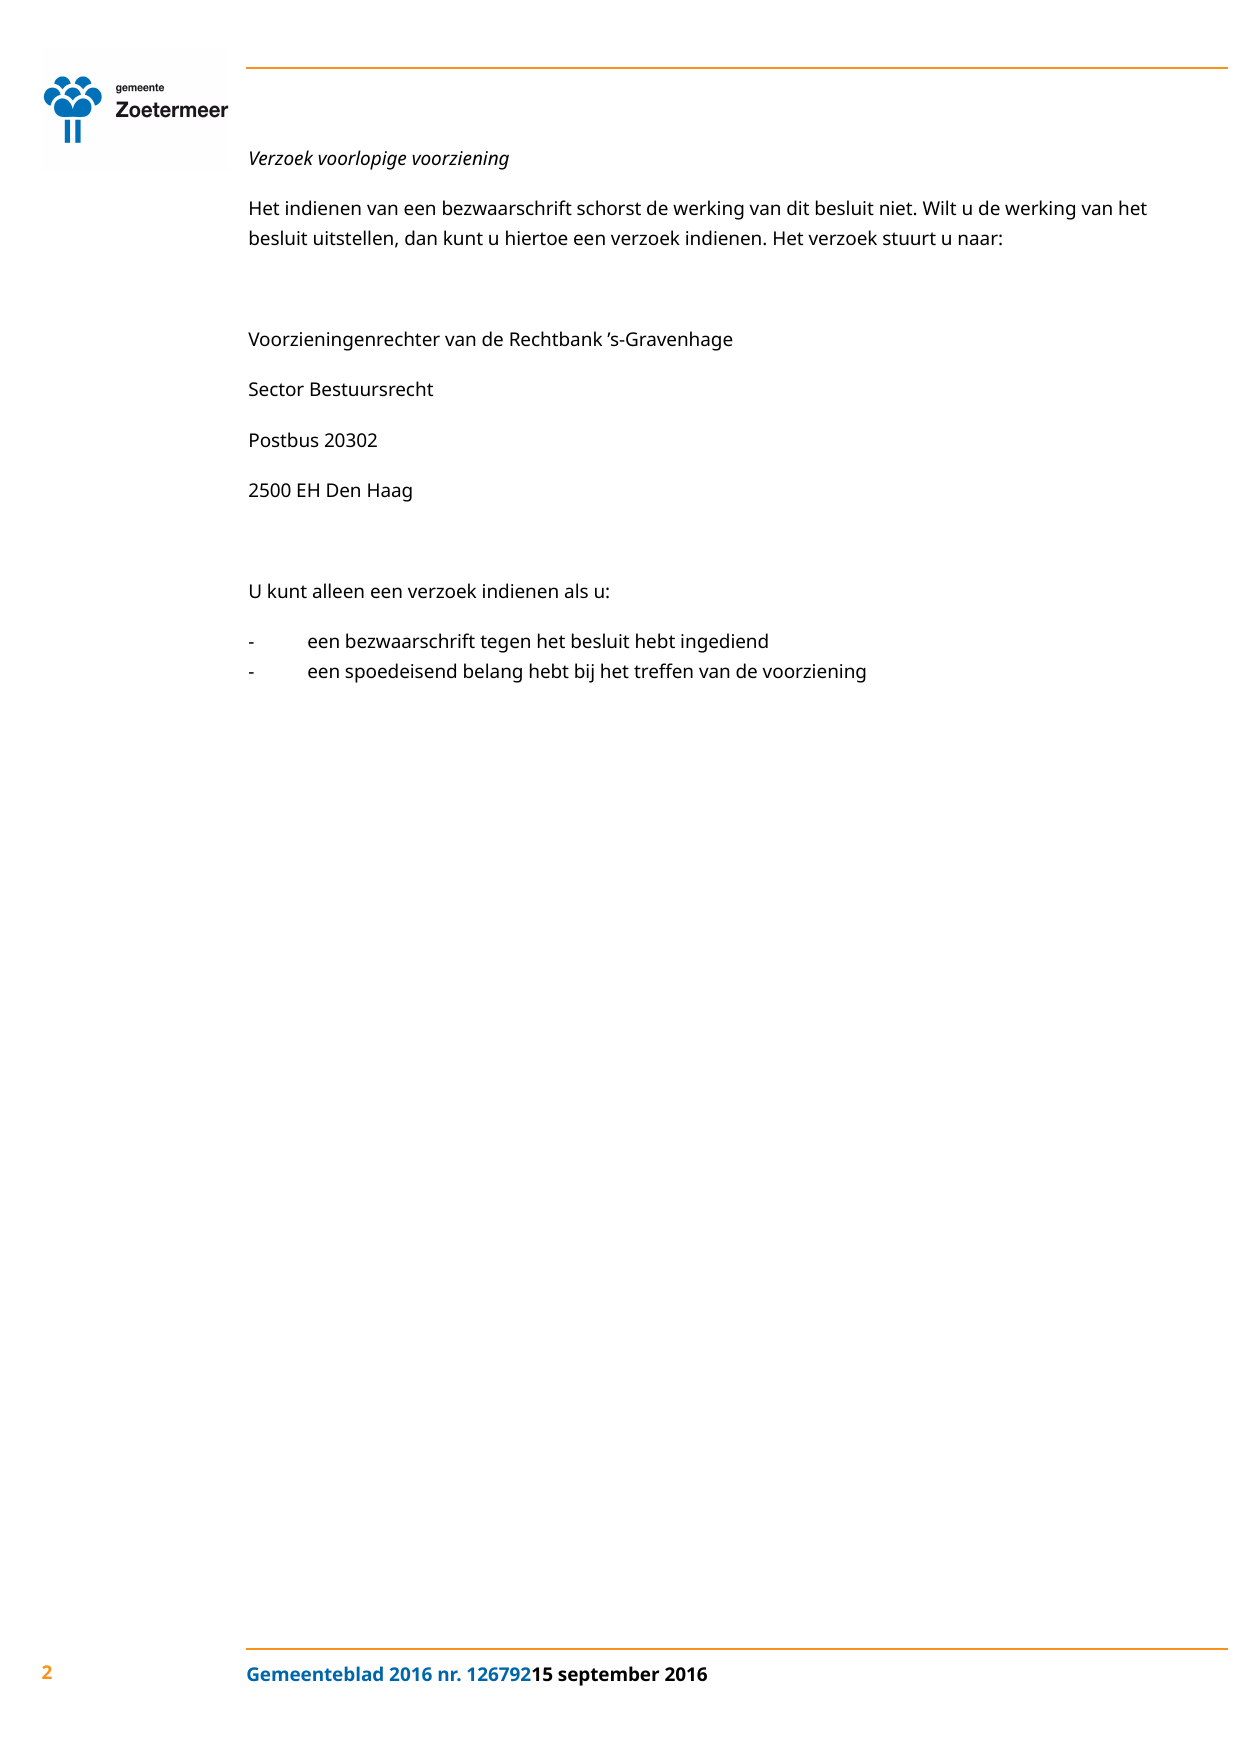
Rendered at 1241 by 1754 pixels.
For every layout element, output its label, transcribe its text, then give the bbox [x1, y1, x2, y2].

text Verzoek voorlopige voorziening [248, 145, 1152, 171]
list een spoedeisend belang hebt bij het treffen van de voorziening [248, 658, 1152, 684]
picture [41, 47, 231, 172]
text U kunt alleen een verzoek indienen als u: [248, 578, 1152, 604]
text 2500 EH Den Haag [248, 477, 1152, 503]
text Voorzieningenrechter van de Rechtbank ’s-Gravenhage [248, 326, 1152, 352]
text Sector Bestuursrecht [248, 376, 1152, 402]
text Het indienen van een bezwaarschrift schorst de werking van dit besluit niet. Wilt u de werking van het besluit uitstellen, dan kunt u hiertoe een verzoek indienen. Het verzoek stuurt u naar: [248, 196, 1152, 251]
list een bezwaarschrift tegen het besluit hebt ingediend [248, 628, 1152, 654]
text Postbus 20302 [248, 427, 1152, 453]
